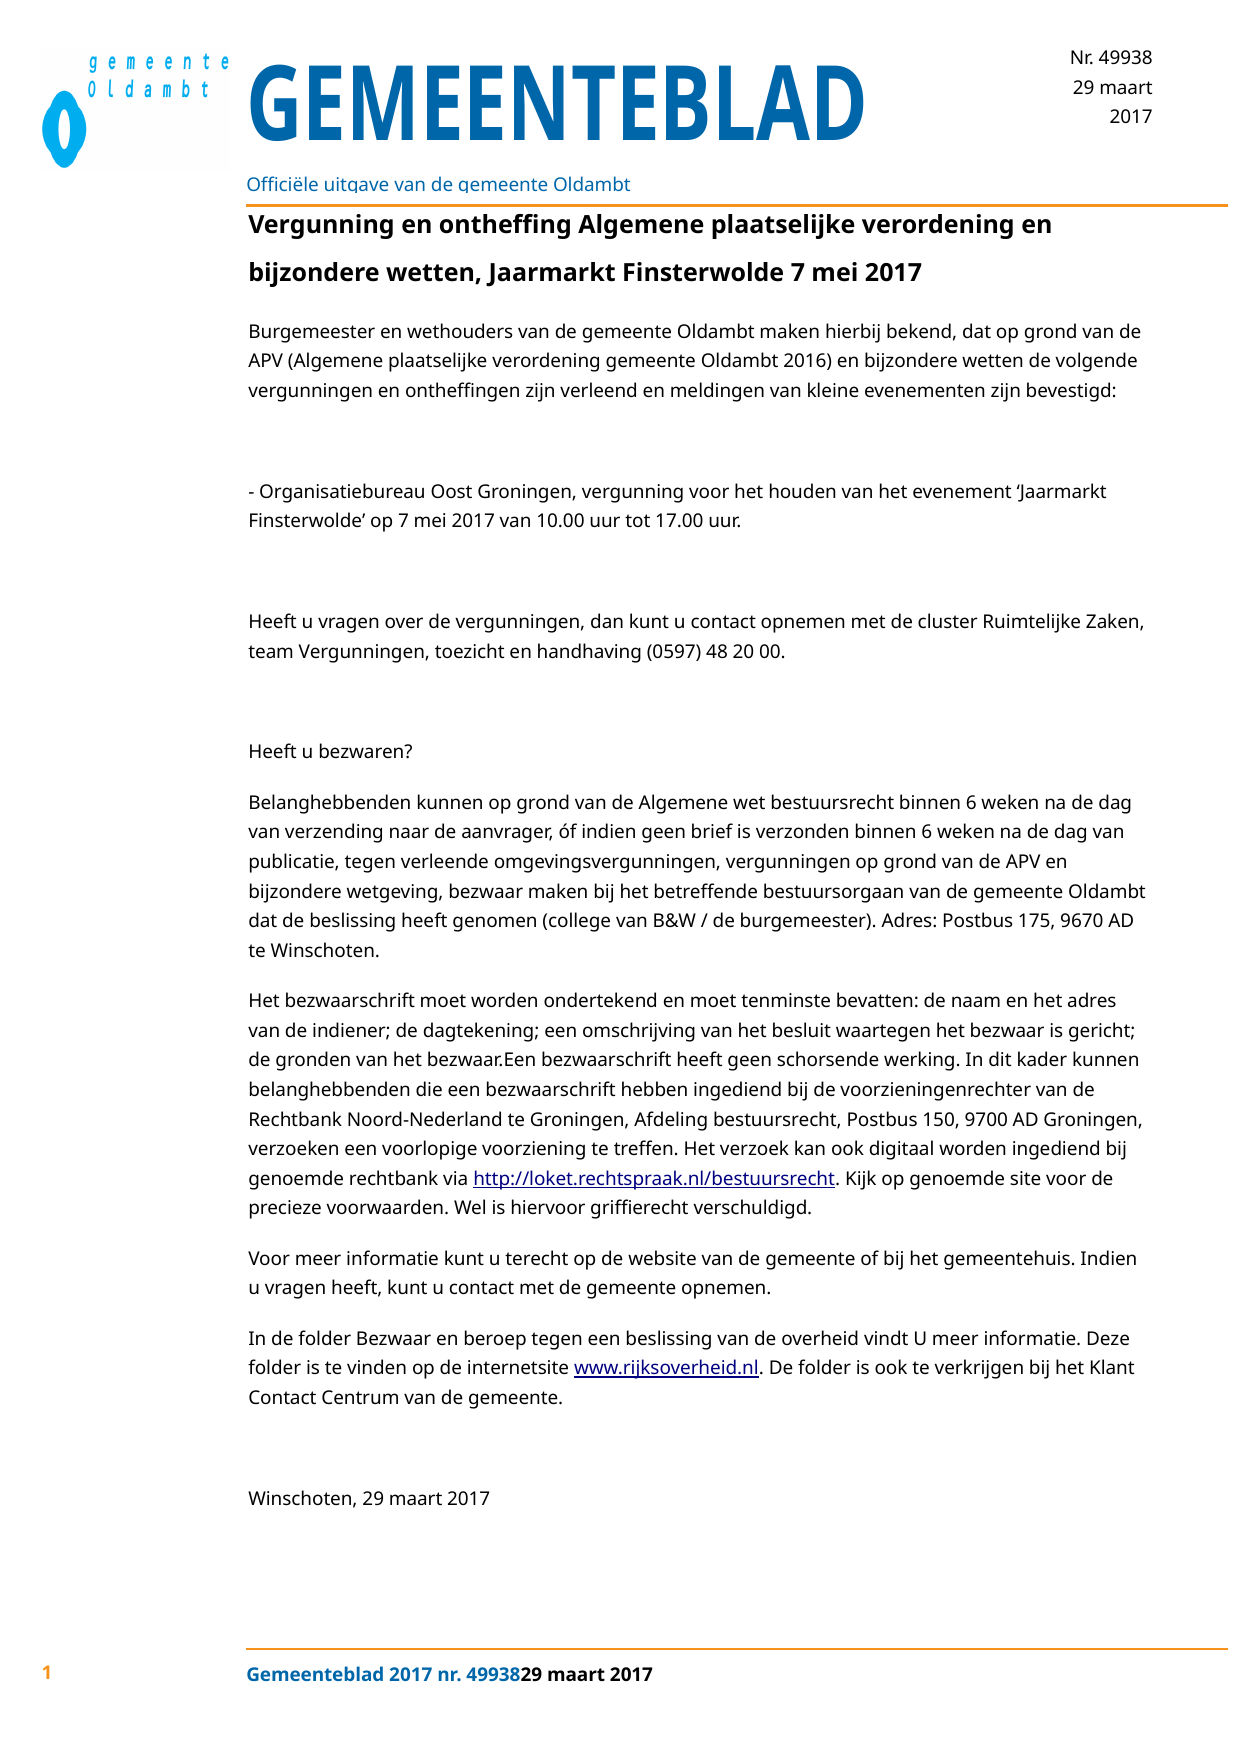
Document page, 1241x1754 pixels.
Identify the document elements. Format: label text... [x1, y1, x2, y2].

text Vergunning en ontheffing Algemene plaatselijke verordening en bijzondere wetten, Jaarmarkt Finsterwolde 7 mei 2017 [248, 207, 1152, 288]
text In de folder Bezwaar en beroep tegen een beslissing van de overheid vindt U meer informatie. Deze folder is te vinden op de internetsite www.rijksoverheid.nl. De folder is ook te verkrijgen bij het Klant Contact Centrum van de gemeente. [248, 1325, 1152, 1410]
text Burgemeester en wethouders van de gemeente Oldambt maken hierbij bekend, dat op grond van de APV (Algemene plaatselijke verordening gemeente Oldambt 2016) en bijzondere wetten de volgende vergunningen en ontheffingen zijn verleend en meldingen van kleine evenementen zijn bevestigd: [248, 318, 1152, 403]
text - Organisatiebureau Oost Groningen, vergunning voor het houden van het evenement ‘Jaarmarkt Finsterwolde’ op 7 mei 2017 van 10.00 uur tot 17.00 uur. [248, 478, 1152, 533]
picture [41, 47, 231, 172]
text Voor meer informatie kunt u terecht op de website van de gemeente of bij het gemeentehuis. Indien u vragen heeft, kunt u contact met de gemeente opnemen. [248, 1245, 1152, 1300]
text Heeft u bezwaren? [248, 739, 1152, 764]
text Winschoten, 29 maart 2017 [248, 1485, 1152, 1511]
text Belanghebbenden kunnen op grond van de Algemene wet bestuursrecht binnen 6 weken na de dag van verzending naar de aanvrager, óf indien geen brief is verzonden binnen 6 weken na de dag van publicatie, tegen verleende omgevingsvergunningen, vergunningen op grond van de APV en bijzondere wetgeving, bezwaar maken bij het betreffende bestuursorgaan van de gemeente Oldambt dat de beslissing heeft genomen (college van B&W / de burgemeester). Adres: Postbus 175, 9670 AD te Winschoten. [248, 789, 1152, 963]
text Het bezwaarschrift moet worden ondertekend en moet tenminste bevatten: de naam en het adres van de indiener; de dagtekening; een omschrijving van het besluit waartegen het bezwaar is gericht; de gronden van het bezwaar.Een bezwaarschrift heeft geen schorsende werking. In dit kader kunnen belanghebbenden die een bezwaarschrift hebben ingediend bij de voorzieningenrechter van de Rechtbank Noord-Nederland te Groningen, Afdeling bestuursrecht, Postbus 150, 9700 AD Groningen, verzoeken een voorlopige voorziening te treffen. Het verzoek kan ook digitaal worden ingediend bij genoemde rechtbank via http://loket.rechtspraak.nl/bestuursrecht. Kijk op genoemde site voor de precieze voorwaarden. Wel is hiervoor griffierecht verschuldigd. [248, 987, 1152, 1220]
text Heeft u vragen over de vergunningen, dan kunt u contact opnemen met de cluster Ruimtelijke Zaken, team Vergunningen, toezicht en handhaving (0597) 48 20 00. [248, 608, 1152, 664]
